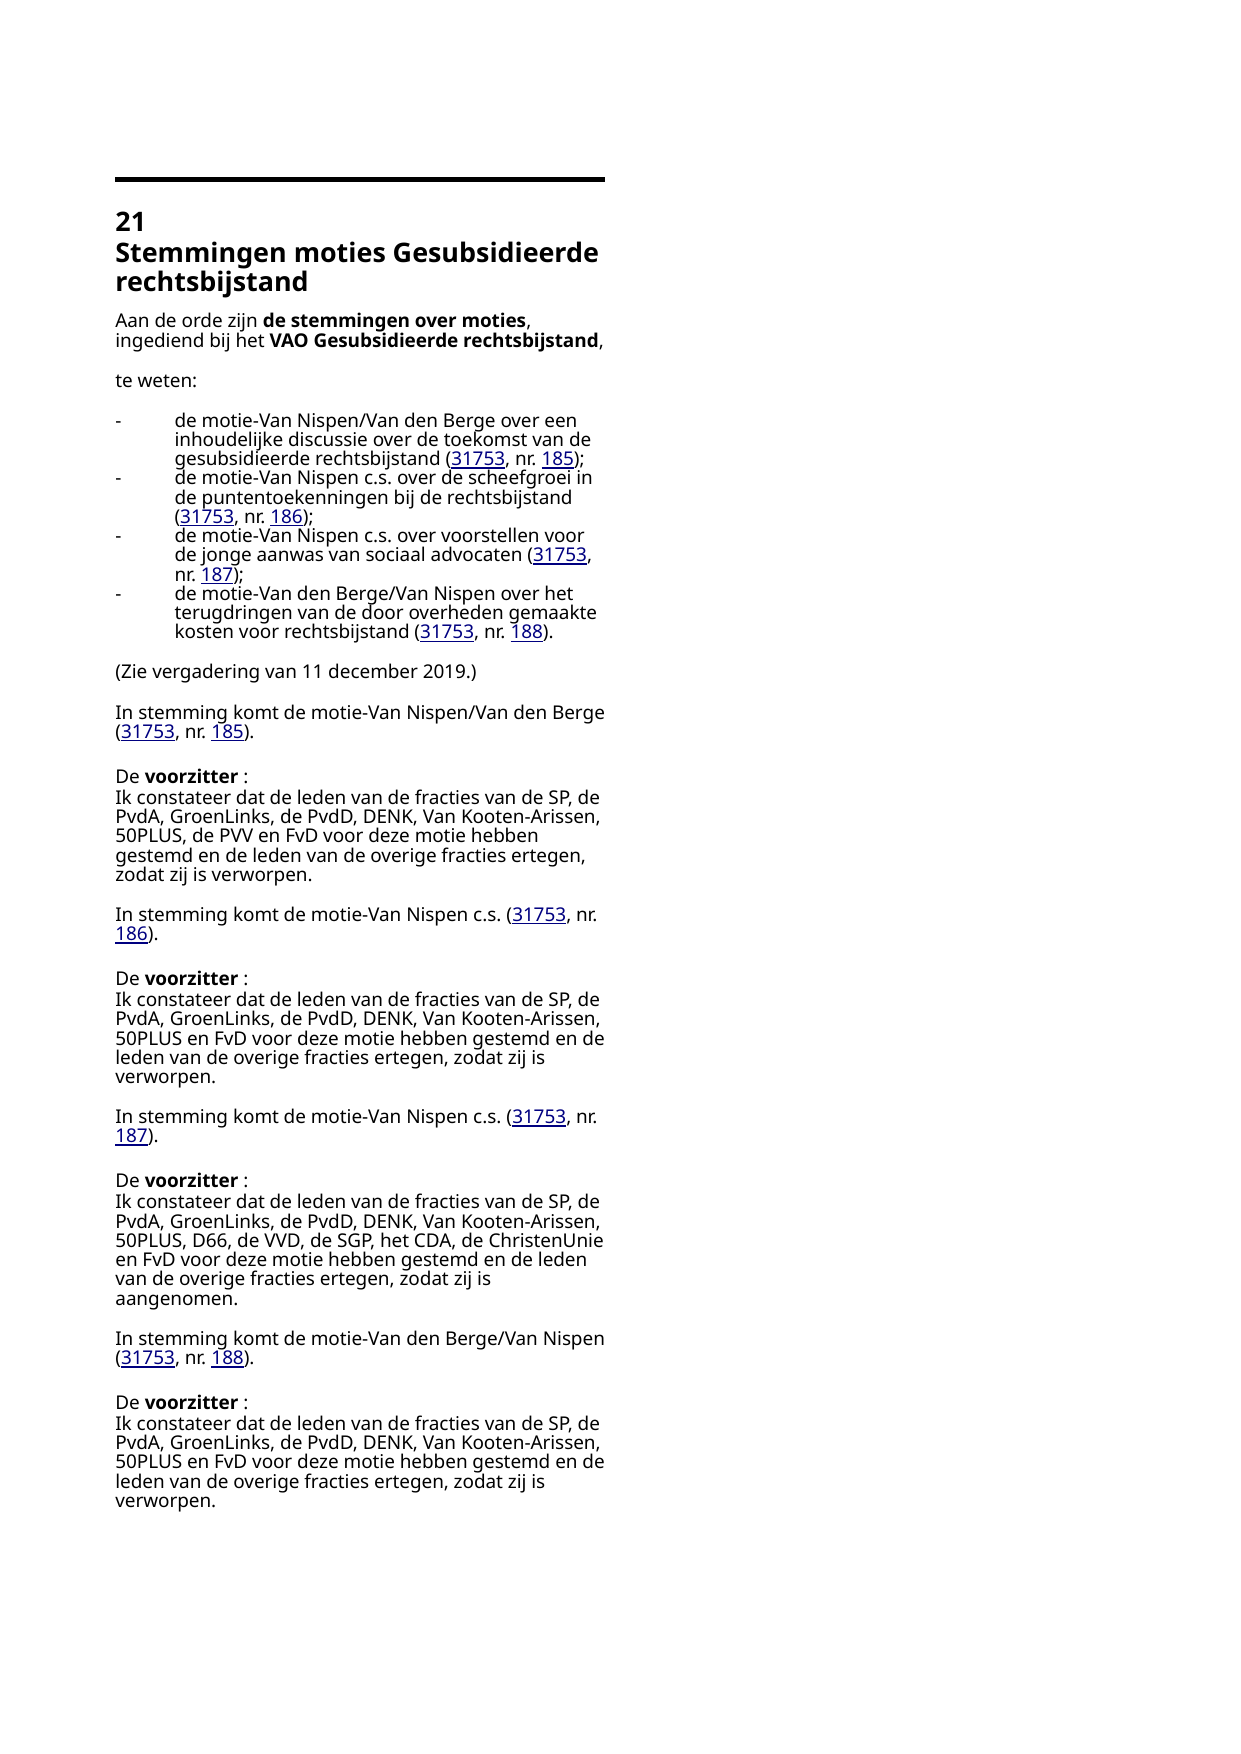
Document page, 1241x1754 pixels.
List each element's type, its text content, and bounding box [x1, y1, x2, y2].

text De voorzitter : [115, 965, 605, 991]
text De voorzitter : [115, 763, 605, 789]
text Ik constateer dat de leden van de fracties van de SP, de PvdA, GroenLinks, de PvdD, DENK, Van Kooten-Arissen, 50PLUS, de PVV en FvD voor deze motie hebben gestemd en de leden van de overige fracties ertegen, zodat zij is verworpen. [115, 789, 605, 885]
text 21 [115, 203, 605, 239]
text Ik constateer dat de leden van de fracties van de SP, de PvdA, GroenLinks, de PvdD, DENK, Van Kooten-Arissen, 50PLUS en FvD voor deze motie hebben gestemd en de leden van de overige fracties ertegen, zodat zij is verworpen. [115, 991, 605, 1087]
text te weten: [115, 372, 605, 391]
list de motie-Van Nispen c.s. over voorstellen voor de jonge aanwas van sociaal advocaten (31753, nr. 187); [115, 527, 605, 585]
text In stemming komt de motie-Van den Berge/Van Nispen (31753, nr. 188). [115, 1330, 605, 1368]
text In stemming komt de motie-Van Nispen c.s. (31753, nr. 186). [115, 906, 605, 944]
text De voorzitter : [115, 1389, 605, 1415]
text Ik constateer dat de leden van de fracties van de SP, de PvdA, GroenLinks, de PvdD, DENK, Van Kooten-Arissen, 50PLUS, D66, de VVD, de SGP, het CDA, de ChristenUnie en FvD voor deze motie hebben gestemd en de leden van de overige fracties ertegen, zodat zij is aangenomen. [115, 1193, 605, 1309]
list de motie-Van den Berge/Van Nispen over het terugdringen van de door overheden gemaakte kosten voor rechtsbijstand (31753, nr. 188). [115, 585, 605, 643]
text In stemming komt de motie-Van Nispen c.s. (31753, nr. 187). [115, 1108, 605, 1147]
text Aan de orde zijn de stemmingen over moties, ingediend bij het VAO Gesubsidieerde rechtsbijstand, [115, 312, 605, 351]
list de motie-Van Nispen/Van den Berge over een inhoudelijke discussie over de toekomst van de gesubsidieerde rechtsbijstand (31753, nr. 185); [115, 412, 605, 469]
text (Zie vergadering van 11 december 2019.) [115, 663, 605, 683]
text De voorzitter : [115, 1168, 605, 1193]
text In stemming komt de motie-Van Nispen/Van den Berge (31753, nr. 185). [115, 704, 605, 742]
text Ik constateer dat de leden van de fracties van de SP, de PvdA, GroenLinks, de PvdD, DENK, Van Kooten-Arissen, 50PLUS en FvD voor deze motie hebben gestemd en de leden van de overige fracties ertegen, zodat zij is verworpen. [115, 1415, 605, 1511]
text Stemmingen moties Gesubsidieerde rechtsbijstand [115, 239, 605, 312]
list de motie-Van Nispen c.s. over de scheefgroei in de puntentoekenningen bij de rechtsbijstand (31753, nr. 186); [115, 469, 605, 527]
